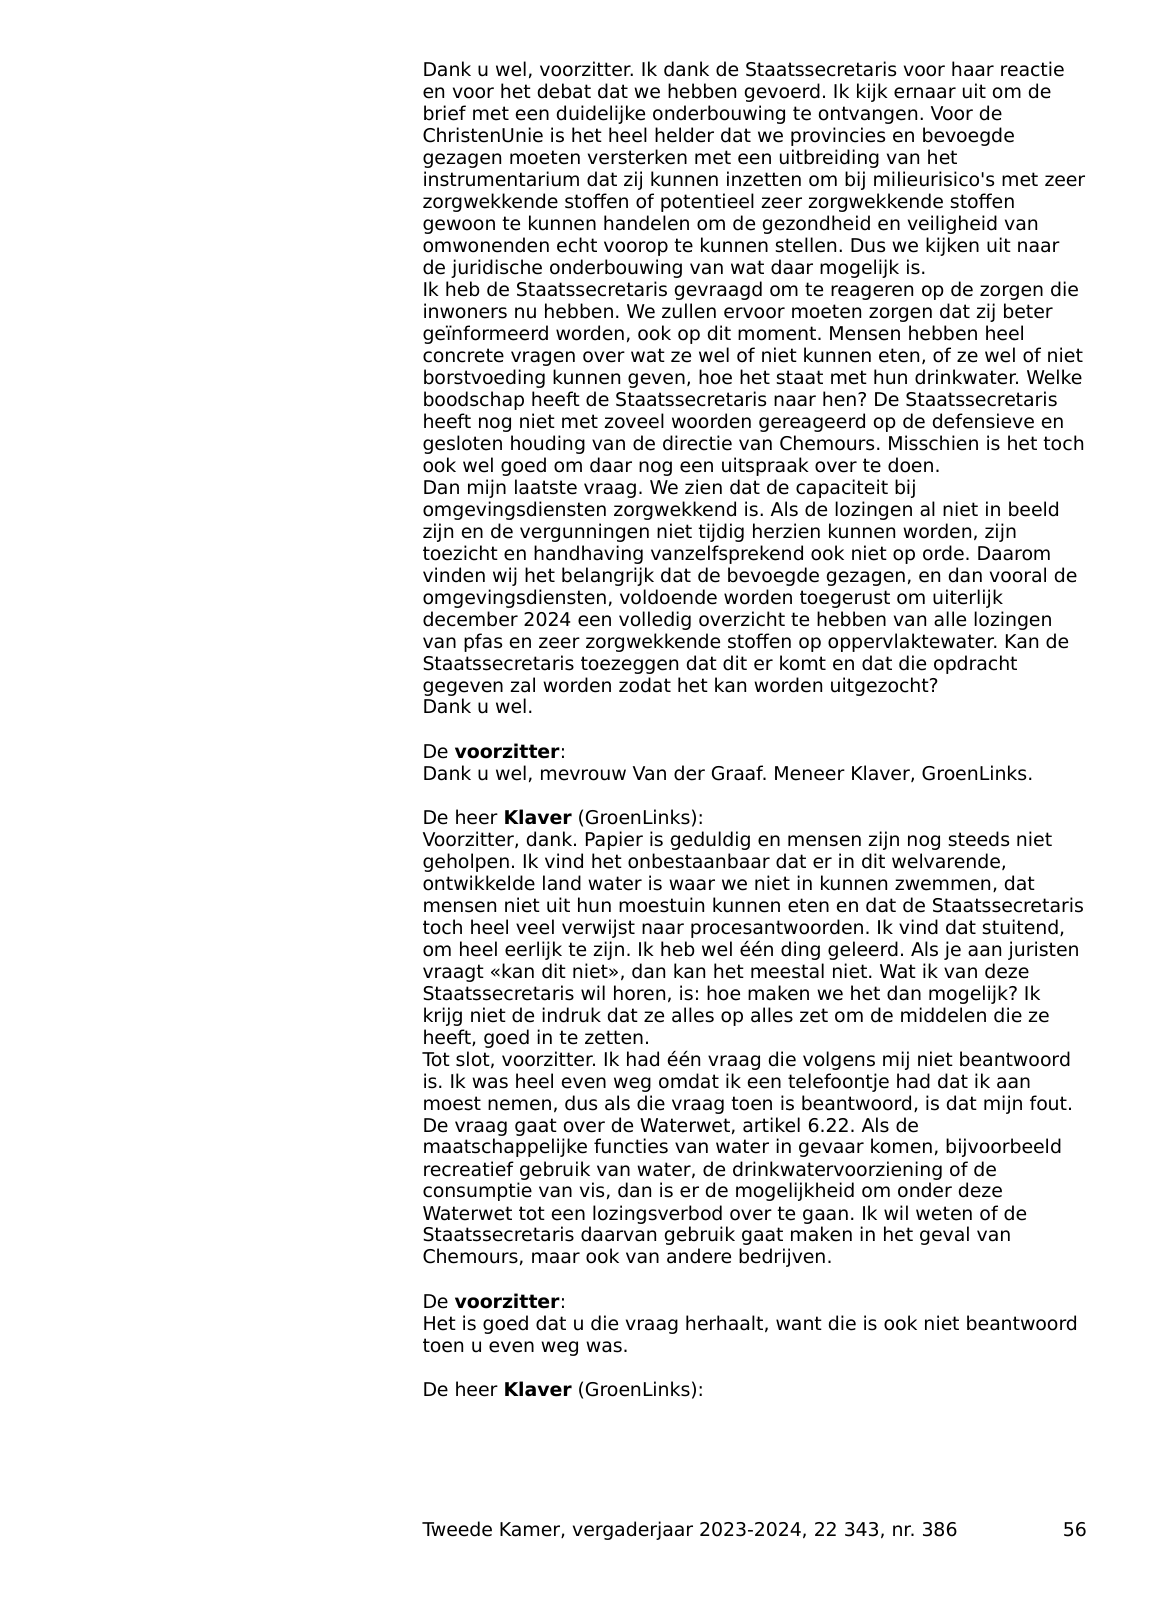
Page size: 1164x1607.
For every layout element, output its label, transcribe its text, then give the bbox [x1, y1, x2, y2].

text Dank u wel, mevrouw Van der Graaf. Meneer Klaver, GroenLinks. [422, 763, 1087, 784]
text Dank u wel, voorzitter. Ik dank de Staatssecretaris voor haar reactie en voor het debat dat we hebben gevoerd. Ik kijk ernaar uit om de brief met een duidelijke onderbouwing te ontvangen. Voor de ChristenUnie is het heel helder dat we provincies en bevoegde gezagen moeten versterken met een uitbreiding van het instrumentarium dat zij kunnen inzetten om bij milieurisico's met zeer zorgwekkende stoffen of potentieel zeer zorgwekkende stoffen gewoon te kunnen handelen om de gezondheid en veiligheid van omwonenden echt voorop te kunnen stellen. Dus we kijken uit naar de juridische onderbouwing van wat daar mogelijk is. [422, 59, 1087, 279]
text De heer Klaver (GroenLinks): [422, 1379, 1087, 1401]
text Ik heb de Staatssecretaris gevraagd om te reageren op de zorgen die inwoners nu hebben. We zullen ervoor moeten zorgen dat zij beter geïnformeerd worden, ook op dit moment. Mensen hebben heel concrete vragen over wat ze wel of niet kunnen eten, of ze wel of niet borstvoeding kunnen geven, hoe het staat met hun drinkwater. Welke boodschap heeft de Staatssecretaris naar hen? De Staatssecretaris heeft nog niet met zoveel woorden gereageerd op de defensieve en gesloten houding van de directie van Chemours. Misschien is het toch ook wel goed om daar nog een uitspraak over te doen. [422, 279, 1087, 477]
text De voorzitter: [422, 741, 1087, 763]
text Tot slot, voorzitter. Ik had één vraag die volgens mij niet beantwoord is. Ik was heel even weg omdat ik een telefoontje had dat ik aan moest nemen, dus als die vraag toen is beantwoord, is dat mijn fout. De vraag gaat over de Waterwet, artikel 6.22. Als de maatschappelijke functies van water in gevaar komen, bijvoorbeeld recreatief gebruik van water, de drinkwatervoorziening of de consumptie van vis, dan is er de mogelijkheid om onder deze Waterwet tot een lozingsverbod over te gaan. Ik wil weten of de Staatssecretaris daarvan gebruik gaat maken in het geval van Chemours, maar ook van andere bedrijven. [422, 1048, 1087, 1268]
text Dank u wel. [422, 696, 1087, 718]
text Voorzitter, dank. Papier is geduldig en mensen zijn nog steeds niet geholpen. Ik vind het onbestaanbaar dat er in dit welvarende, ontwikkelde land water is waar we niet in kunnen zwemmen, dat mensen niet uit hun moestuin kunnen eten en dat de Staatssecretaris toch heel veel verwijst naar procesantwoorden. Ik vind dat stuitend, om heel eerlijk te zijn. Ik heb wel één ding geleerd. Als je aan juristen vraagt «kan dit niet», dan kan het meestal niet. Wat ik van deze Staatssecretaris wil horen, is: hoe maken we het dan mogelijk? Ik krijg niet de indruk dat ze alles op alles zet om de middelen die ze heeft, goed in te zetten. [422, 829, 1087, 1048]
text Dan mijn laatste vraag. We zien dat de capaciteit bij omgevingsdiensten zorgwekkend is. Als de lozingen al niet in beeld zijn en de vergunningen niet tijdig herzien kunnen worden, zijn toezicht en handhaving vanzelfsprekend ook niet op orde. Daarom vinden wij het belangrijk dat de bevoegde gezagen, en dan vooral de omgevingsdiensten, voldoende worden toegerust om uiterlijk december 2024 een volledig overzicht te hebben van alle lozingen van pfas en zeer zorgwekkende stoffen op oppervlaktewater. Kan de Staatssecretaris toezeggen dat dit er komt en dat die opdracht gegeven zal worden zodat het kan worden uitgezocht? [422, 477, 1087, 696]
text Het is goed dat u die vraag herhaalt, want die is ook niet beantwoord toen u even weg was. [422, 1312, 1087, 1356]
text De voorzitter: [422, 1291, 1087, 1312]
text De heer Klaver (GroenLinks): [422, 807, 1087, 829]
